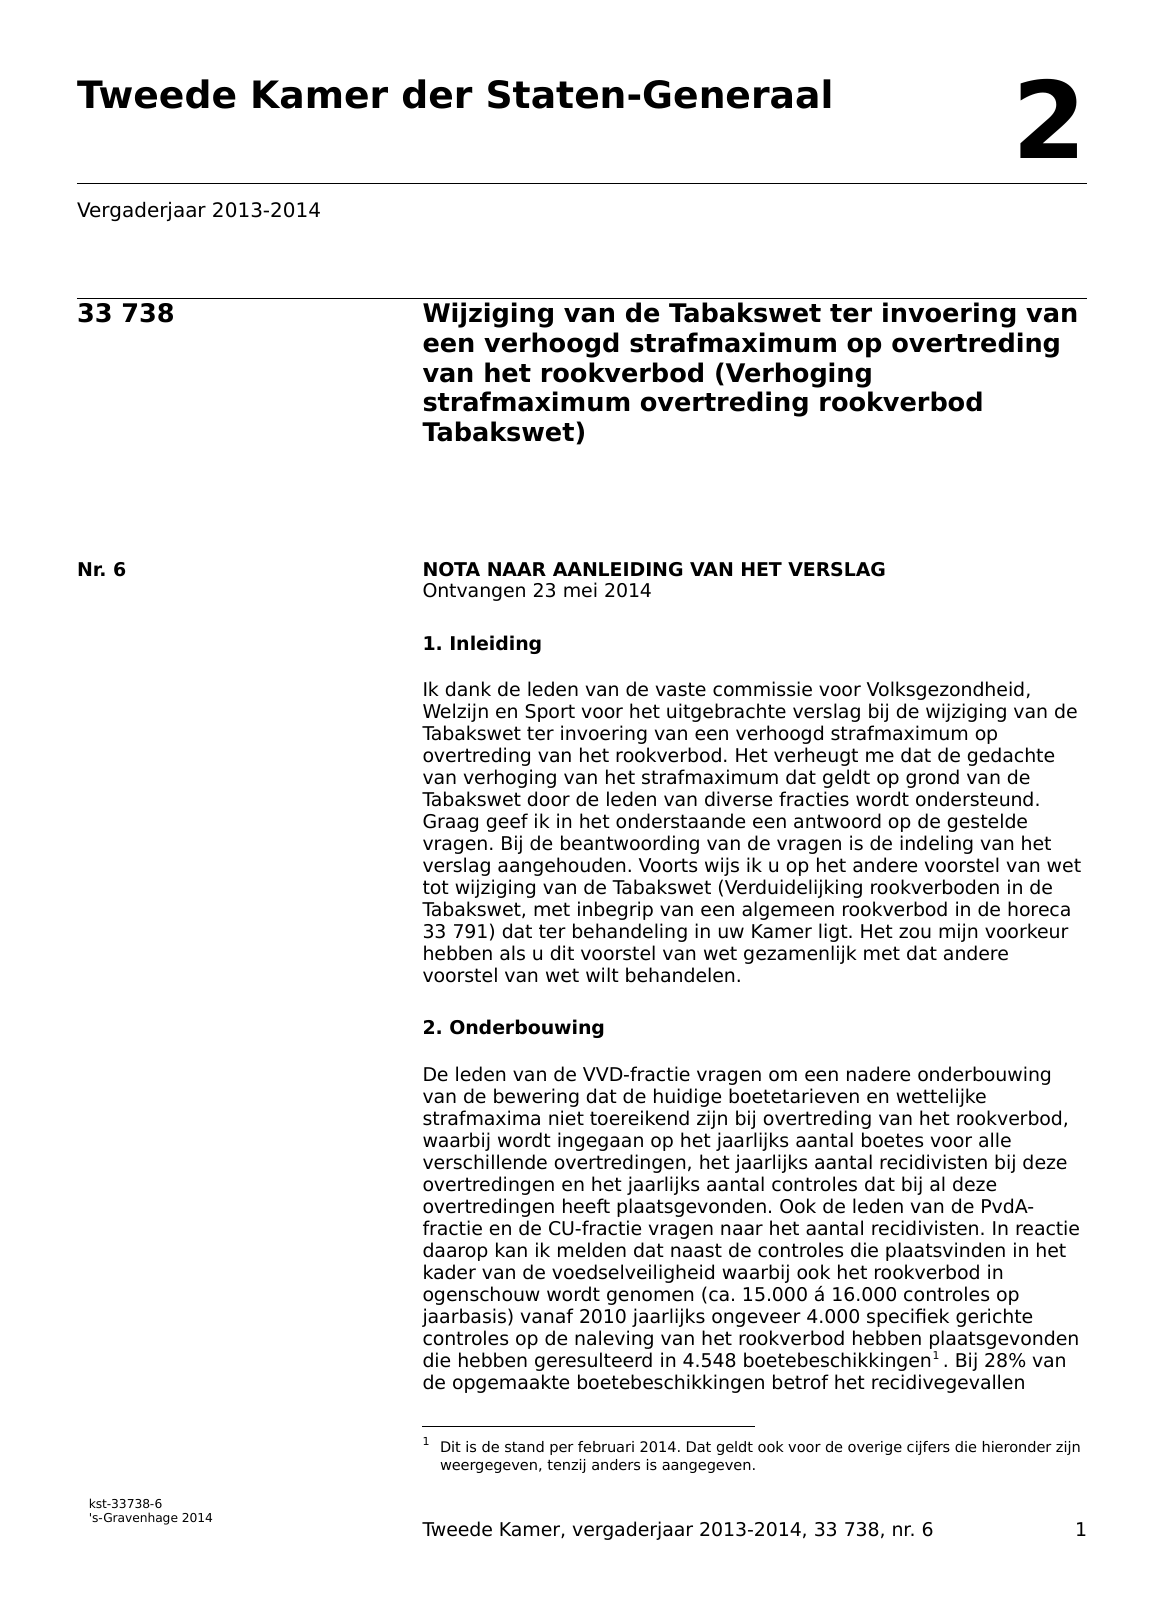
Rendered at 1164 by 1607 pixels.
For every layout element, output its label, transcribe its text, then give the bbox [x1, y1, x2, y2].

subtitle 33 738 Wijziging van de Tabakswet ter invoering van een verhoogd strafmaximum op overtreding van het rookverbod (Verhoging strafmaximum overtreding rookverbod Tabakswet) [77, 299, 1087, 447]
text 's-Gravenhage 2014 [88, 1511, 323, 1525]
subtitle 2. Onderbouwing [422, 1017, 1087, 1039]
text Ik dank de leden van de vaste commissie voor Volksgezondheid, Welzijn en Sport voor het uitgebrachte verslag bij de wijziging van de Tabakswet ter invoering van een verhoogd strafmaximum op overtreding van het rookverbod. Het verheugt me dat de gedachte van verhoging van het strafmaximum dat geldt op grond van de Tabakswet door de leden van diverse fracties wordt ondersteund. Graag geef ik in het onderstaande een antwoord op de gestelde vragen. Bij de beantwoording van de vragen is de indeling van het verslag aangehouden. Voorts wijs ik u op het andere voorstel van wet tot wijziging van de Tabakswet (Verduidelijking rookverboden in de Tabakswet, met inbegrip van een algemeen rookverbod in de horeca 33 791) dat ter behandeling in uw Kamer ligt. Het zou mijn voorkeur hebben als u dit voorstel van wet gezamenlijk met dat andere voorstel van wet wilt behandelen. [422, 679, 1087, 987]
subtitle Nr. 6 NOTA NAAR AANLEIDING VAN HET VERSLAG [77, 558, 1087, 580]
text kst-33738-6 [88, 1497, 323, 1511]
table_cell Vergaderjaar 2013-2014 [77, 184, 1087, 298]
text Ontvangen 23 mei 2014 [422, 580, 1087, 602]
text De leden van de VVD-fractie vragen om een nadere onderbouwing van de bewering dat de huidige boetetarieven en wettelijke strafmaxima niet toereikend zijn bij overtreding van het rookverbod, waarbij wordt ingegaan op het jaarlijks aantal boetes voor alle verschillende overtredingen, het jaarlijks aantal recidivisten bij deze overtredingen en het jaarlijks aantal controles dat bij al deze overtredingen heeft plaatsgevonden. Ook de leden van de PvdA-fractie en de CU-fractie vragen naar het aantal recidivisten. In reactie daarop kan ik melden dat naast de controles die plaatsvinden in het kader van de voedselveiligheid waarbij ook het rookverbod in ogenschouw wordt genomen (ca. 15.000 á 16.000 controles op jaarbasis) vanaf 2010 jaarlijks ongeveer 4.000 specifiek gerichte controles op de naleving van het rookverbod hebben plaatsgevonden die hebben geresulteerd in 4.548 boetebeschikkingen. Bij 28% van de opgemaakte boetebeschikkingen betrof het recidivegevallen [422, 1064, 1087, 1394]
text Dit is de stand per februari 2014. Dat geldt ook voor de overige cijfers die hieronder zijn weergegeven, tenzij anders is aangegeven. [422, 1435, 1087, 1474]
table_header 2 [886, 59, 1087, 183]
subtitle 1. Inleiding [422, 632, 1087, 654]
table_header Tweede Kamer der Staten-Generaal [77, 59, 886, 183]
